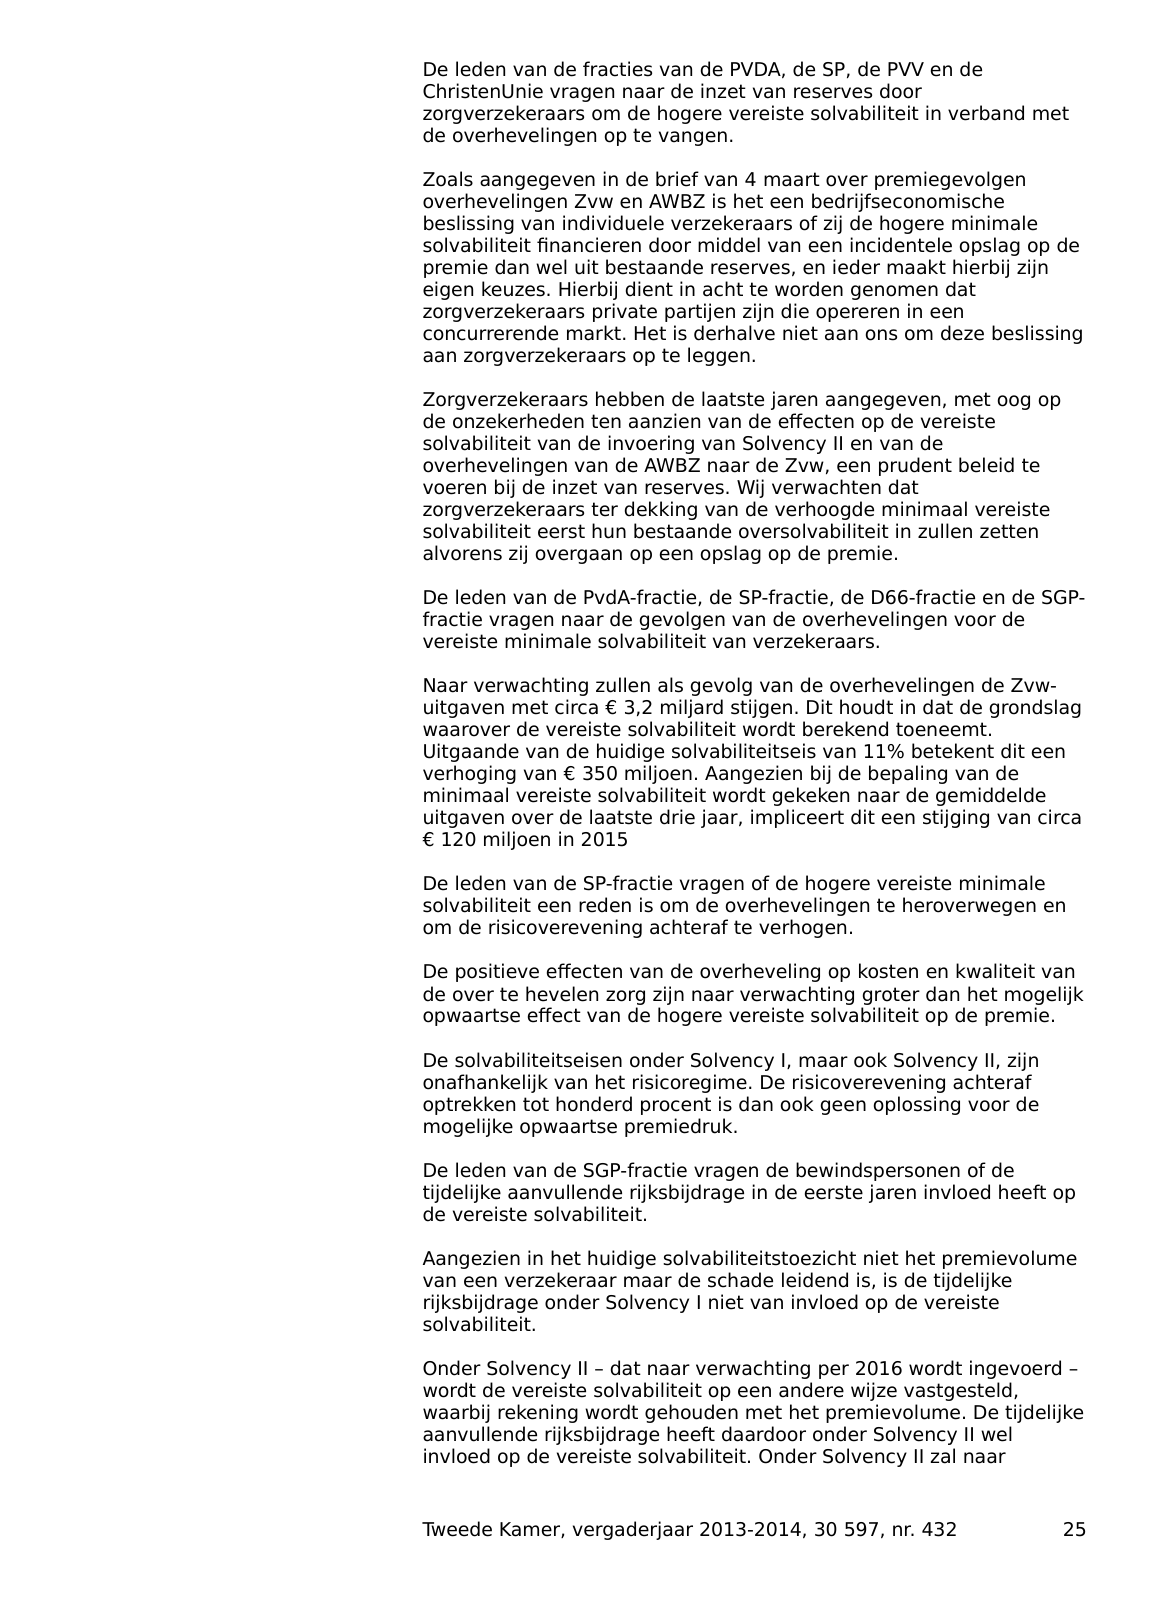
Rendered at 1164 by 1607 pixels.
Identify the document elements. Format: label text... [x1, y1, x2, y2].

text De leden van de fracties van de PVDA, de SP, de PVV en de ChristenUnie vragen naar de inzet van reserves door zorgverzekeraars om de hogere vereiste solvabiliteit in verband met de overhevelingen op te vangen. [422, 59, 1087, 147]
text De leden van de SP-fractie vragen of de hogere vereiste minimale solvabiliteit een reden is om de overhevelingen te heroverwegen en om de risicoverevening achteraf te verhogen. [422, 873, 1087, 939]
text Aangezien in het huidige solvabiliteitstoezicht niet het premievolume van een verzekeraar maar de schade leidend is, is de tijdelijke rijksbijdrage onder Solvency I niet van invloed op de vereiste solvabiliteit. [422, 1248, 1087, 1336]
text Naar verwachting zullen als gevolg van de overhevelingen de Zvw-uitgaven met circa € 3,2 miljard stijgen. Dit houdt in dat de grondslag waarover de vereiste solvabiliteit wordt berekend toeneemt. Uitgaande van de huidige solvabiliteitseis van 11% betekent dit een verhoging van € 350 miljoen. Aangezien bij de bepaling van de minimaal vereiste solvabiliteit wordt gekeken naar de gemiddelde uitgaven over de laatste drie jaar, impliceert dit een stijging van circa € 120 miljoen in 2015 [422, 675, 1087, 851]
text De positieve effecten van de overheveling op kosten en kwaliteit van de over te hevelen zorg zijn naar verwachting groter dan het mogelijk opwaartse effect van de hogere vereiste solvabiliteit op de premie. [422, 961, 1087, 1027]
text De solvabiliteitseisen onder Solvency I, maar ook Solvency II, zijn onafhankelijk van het risicoregime. De risicoverevening achteraf optrekken tot honderd procent is dan ook geen oplossing voor de mogelijke opwaartse premiedruk. [422, 1049, 1087, 1137]
text De leden van de PvdA-fractie, de SP-fractie, de D66-fractie en de SGP-fractie vragen naar de gevolgen van de overhevelingen voor de vereiste minimale solvabiliteit van verzekeraars. [422, 587, 1087, 653]
text Zorgverzekeraars hebben de laatste jaren aangegeven, met oog op de onzekerheden ten aanzien van de effecten op de vereiste solvabiliteit van de invoering van Solvency II en van de overhevelingen van de AWBZ naar de Zvw, een prudent beleid te voeren bij de inzet van reserves. Wij verwachten dat zorgverzekeraars ter dekking van de verhoogde minimaal vereiste solvabiliteit eerst hun bestaande oversolvabiliteit in zullen zetten alvorens zij overgaan op een opslag op de premie. [422, 389, 1087, 565]
text Onder Solvency II – dat naar verwachting per 2016 wordt ingevoerd – wordt de vereiste solvabiliteit op een andere wijze vastgesteld, waarbij rekening wordt gehouden met het premievolume. De tijdelijke aanvullende rijksbijdrage heeft daardoor onder Solvency II wel invloed op de vereiste solvabiliteit. Onder Solvency II zal naar [422, 1358, 1087, 1468]
text De leden van de SGP-fractie vragen de bewindspersonen of de tijdelijke aanvullende rijksbijdrage in de eerste jaren invloed heeft op de vereiste solvabiliteit. [422, 1160, 1087, 1226]
text Zoals aangegeven in de brief van 4 maart over premiegevolgen overhevelingen Zvw en AWBZ is het een bedrijfseconomische beslissing van individuele verzekeraars of zij de hogere minimale solvabiliteit financieren door middel van een incidentele opslag op de premie dan wel uit bestaande reserves, en ieder maakt hierbij zijn eigen keuzes. Hierbij dient in acht te worden genomen dat zorgverzekeraars private partijen zijn die opereren in een concurrerende markt. Het is derhalve niet aan ons om deze beslissing aan zorgverzekeraars op te leggen. [422, 169, 1087, 367]
